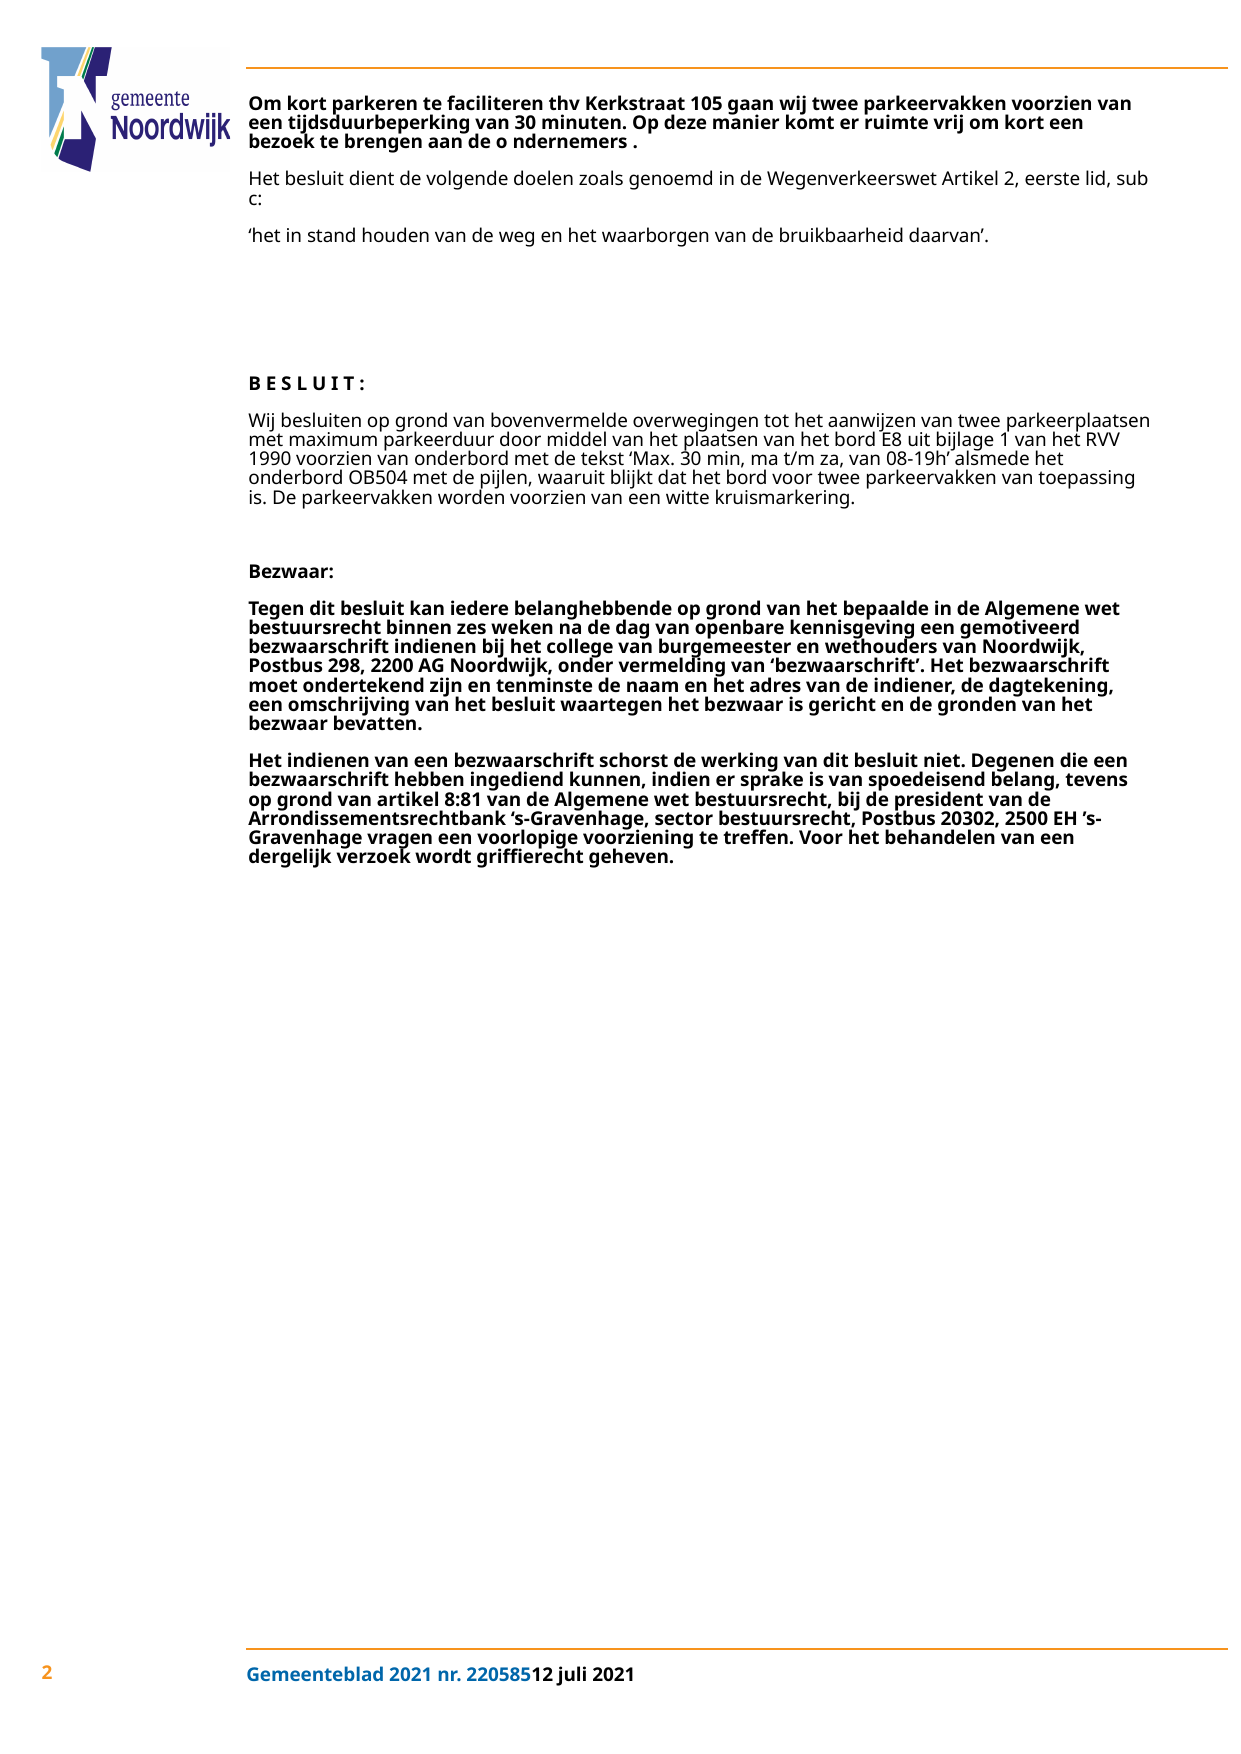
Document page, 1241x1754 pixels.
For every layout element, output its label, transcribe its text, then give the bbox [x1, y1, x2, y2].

text Het indienen van een bezwaarschrift schorst de werking van dit besluit niet. Degenen die een bezwaarschrift hebben ingediend kunnen, indien er sprake is van spoedeisend belang, tevens op grond van artikel 8:81 van de Algemene wet bestuursrecht, bij de president van de Arrondissementsrechtbank ‘s-Gravenhage, sector bestuursrecht, Postbus 20302, 2500 EH ’s-Gravenhage vragen een voorlopige voorziening te treffen. Voor het behandelen van een dergelijk verzoek wordt griffierecht geheven. [248, 752, 1152, 868]
text Om kort parkeren te faciliteren thv Kerkstraat 105 gaan wij twee parkeervakken voorzien van een tijdsduurbeperking van 30 minuten. Op deze manier komt er ruimte vrij om kort een bezoek te brengen aan de o ndernemers . [248, 95, 1152, 153]
text Bezwaar: [248, 563, 1152, 582]
picture [41, 47, 231, 172]
text Wij besluiten op grond van bovenvermelde overwegingen tot het aanwijzen van twee parkeerplaatsen met maximum parkeerduur door middel van het plaatsen van het bord E8 uit bijlage 1 van het RVV 1990 voorzien van onderbord met de tekst ‘Max. 30 min, ma t/m za, van 08-19h’ alsmede het onderbord OB504 met de pijlen, waaruit blijkt dat het bord voor twee parkeervakken van toepassing is. De parkeervakken worden voorzien van een witte kruismarkering. [248, 412, 1152, 508]
text Tegen dit besluit kan iedere belanghebbende op grond van het bepaalde in de Algemene wet bestuursrecht binnen zes weken na de dag van openbare kennisgeving een gemotiveerd bezwaarschrift indienen bij het college van burgemeester en wethouders van Noordwijk, Postbus 298, 2200 AG Noordwijk, onder vermelding van ‘bezwaarschrift’. Het bezwaarschrift moet ondertekend zijn en tenminste de naam en het adres van de indiener, de dagtekening, een omschrijving van het besluit waartegen het bezwaar is gericht en de gronden van het bezwaar bevatten. [248, 599, 1152, 734]
text Het besluit dient de volgende doelen zoals genoemd in de Wegenverkeerswet Artikel 2, eerste lid, sub c: [248, 170, 1152, 209]
text ‘het in stand houden van de weg en het waarborgen van de bruikbaarheid daarvan’. [248, 227, 1152, 246]
text B E S L U I T : [248, 374, 1152, 394]
